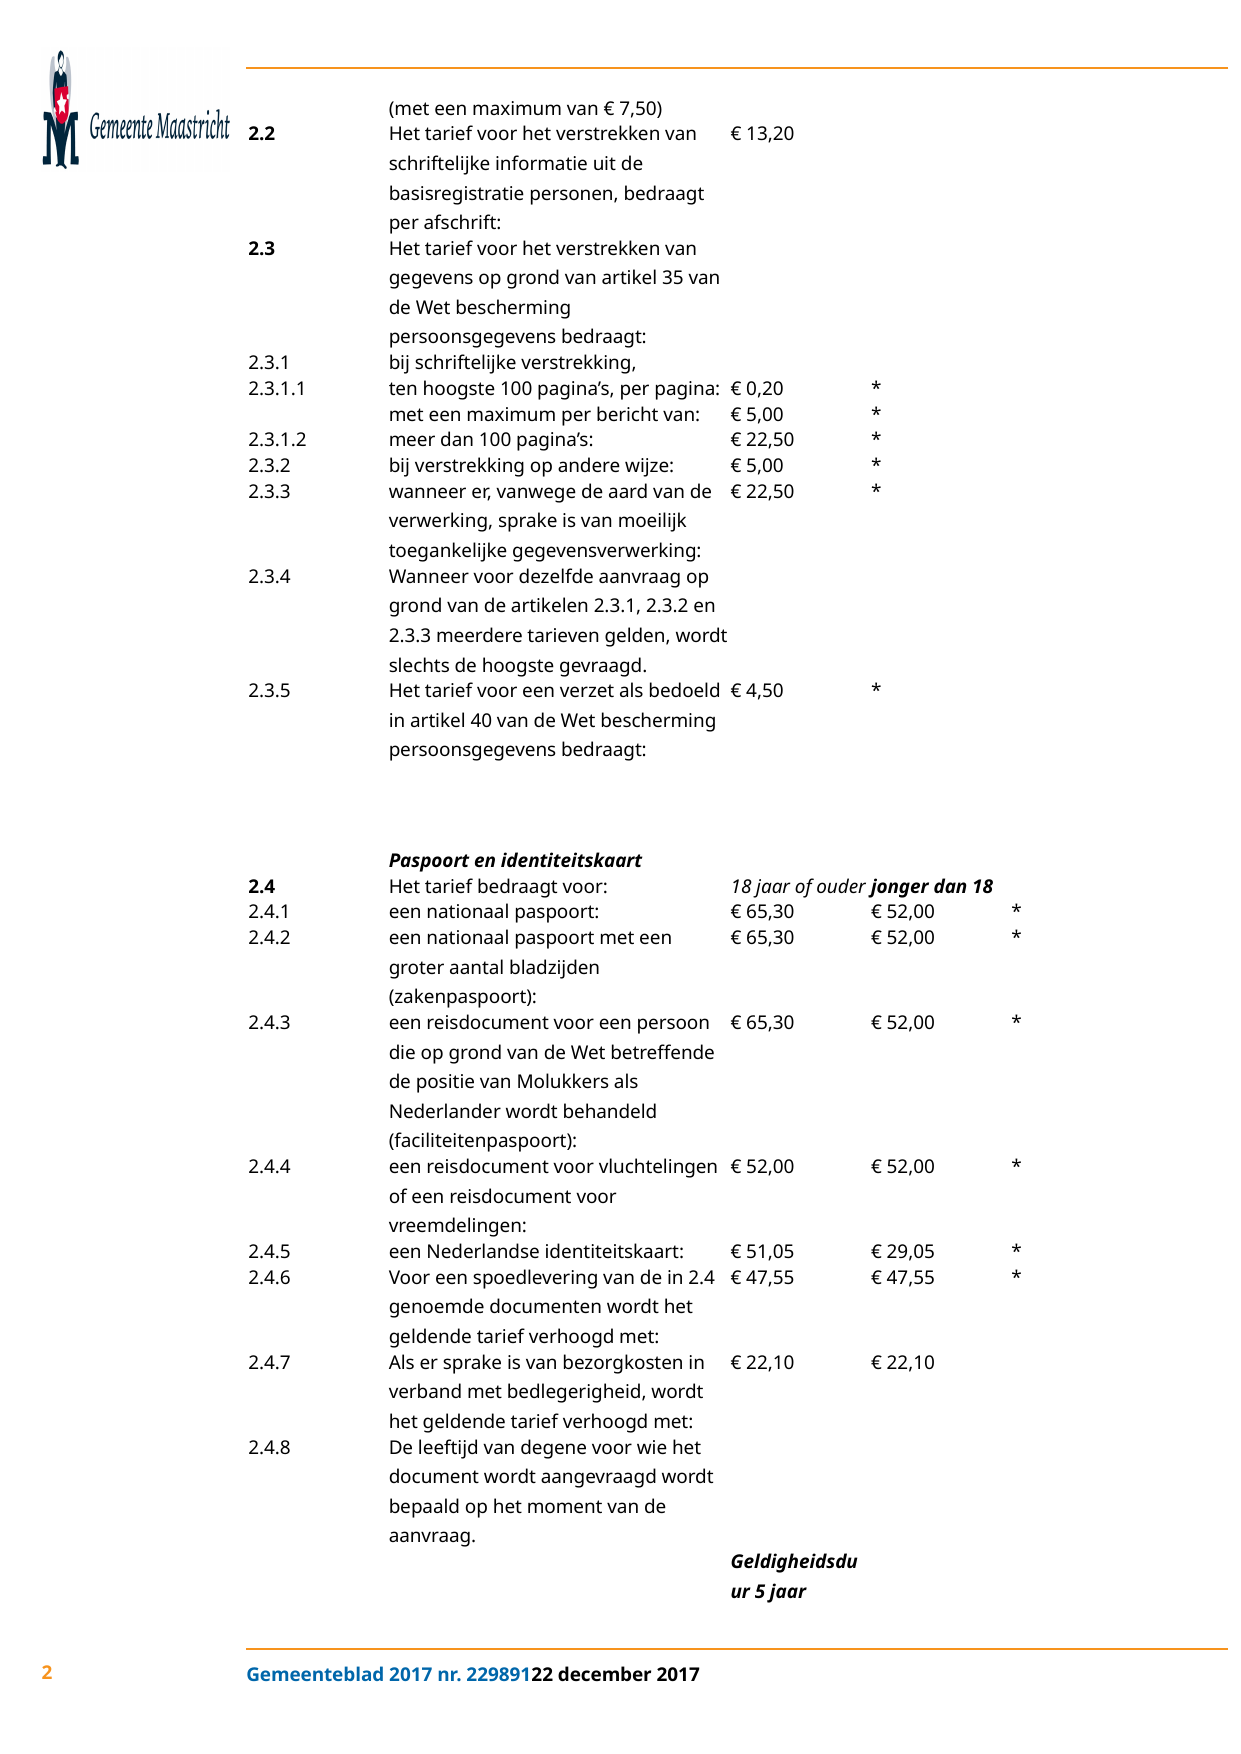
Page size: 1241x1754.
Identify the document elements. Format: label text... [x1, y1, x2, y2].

table_cell € 13,20 [730, 121, 871, 235]
table_cell € 22,10 [730, 1349, 871, 1434]
table_cell 2.3 [248, 235, 388, 349]
table_cell * [871, 401, 1011, 427]
table_cell met een maximum per bericht van: [389, 401, 730, 427]
table_cell * [871, 678, 1011, 762]
table_cell [248, 788, 388, 873]
table_cell € 22,10 [871, 1349, 1011, 1434]
table_cell € 47,55 [730, 1264, 871, 1349]
table_cell * [1011, 925, 1152, 1009]
table_cell 2.4.6 [248, 1264, 388, 1349]
table_cell 2.4.5 [248, 1238, 388, 1264]
table_cell * [1011, 1009, 1152, 1153]
table_cell [871, 1434, 1011, 1548]
table_cell € 52,00 [871, 1154, 1011, 1238]
table_cell Paspoort en identiteitskaart [389, 788, 730, 873]
table_cell [248, 1548, 388, 1604]
table_cell ten hoogste 100 pagina’s, per pagina: [389, 375, 730, 401]
table_cell 2.3.3 [248, 478, 388, 563]
table_cell 2.3.1.2 [248, 427, 388, 452]
table_cell 2.4.7 [248, 1349, 388, 1434]
table_cell [1011, 678, 1152, 762]
table_cell een nationaal paspoort met een groter aantal bladzijden (zakenpaspoort): [389, 925, 730, 1009]
table_cell [1011, 401, 1152, 427]
table_cell een Nederlandse identiteitskaart: [389, 1238, 730, 1264]
table_cell € 0,20 [730, 375, 871, 401]
table_cell 2.3.2 [248, 453, 388, 478]
table_cell Het tarief voor het verstrekken van gegevens op grond van artikel 35 van de Wet bescherming persoonsgegevens bedraagt: [389, 235, 730, 349]
table_cell een nationaal paspoort: [389, 899, 730, 924]
table_cell De leeftijd van degene voor wie het document wordt aangevraagd wordt bepaald op het moment van de aanvraag. [389, 1434, 730, 1548]
table_cell [1011, 1434, 1152, 1548]
table_cell [730, 763, 871, 788]
table_cell bij schriftelijke verstrekking, [389, 350, 730, 375]
table_cell € 65,30 [730, 899, 871, 924]
table_cell * [871, 427, 1011, 452]
table_cell [1011, 453, 1152, 478]
table_cell € 52,00 [871, 925, 1011, 1009]
table_cell jonger dan 18 [871, 873, 1011, 899]
table_cell [1011, 350, 1152, 375]
table_cell * [871, 478, 1011, 563]
table_cell Het tarief voor het verstrekken van schriftelijke informatie uit de basisregistratie personen, bedraagt per afschrift: [389, 121, 730, 235]
table_cell 18 jaar of ouder [730, 873, 871, 899]
table_cell € 52,00 [871, 899, 1011, 924]
table_cell [871, 95, 1011, 121]
table_cell meer dan 100 pagina’s: [389, 427, 730, 452]
table_cell Het tarief voor een verzet als bedoeld in artikel 40 van de Wet bescherming persoonsgegevens bedraagt: [389, 678, 730, 762]
table_cell Wanneer voor dezelfde aanvraag op grond van de artikelen 2.3.1, 2.3.2 en 2.3.3 meerdere tarieven gelden, wordt slechts de hoogste gevraagd. [389, 563, 730, 677]
table_cell 2.4 [248, 873, 388, 899]
table_cell * [1011, 1238, 1152, 1264]
table_cell [730, 788, 871, 873]
table_cell 2.3.5 [248, 678, 388, 762]
table_cell [1011, 375, 1152, 401]
table_cell Het tarief bedraagt voor: [389, 873, 730, 899]
table_cell [1011, 478, 1152, 563]
table_cell € 29,05 [871, 1238, 1011, 1264]
table_cell € 52,00 [871, 1009, 1011, 1153]
table_cell [871, 121, 1011, 235]
table_cell [1011, 95, 1152, 121]
table_cell [1011, 1548, 1152, 1604]
table_cell 2.4.4 [248, 1154, 388, 1238]
table_cell [730, 350, 871, 375]
table_cell [389, 763, 730, 788]
table_cell [730, 1434, 871, 1548]
table_cell € 51,05 [730, 1238, 871, 1264]
table_cell [1011, 235, 1152, 349]
table_cell [389, 1548, 730, 1604]
table_cell [730, 95, 871, 121]
table_cell (met een maximum van € 7,50) [389, 95, 730, 121]
table_cell [871, 235, 1011, 349]
table_cell 2.4.1 [248, 899, 388, 924]
table_cell Geldigheidsduur 5 jaar [730, 1548, 871, 1604]
table_cell € 65,30 [730, 925, 871, 1009]
table_cell 2.4.8 [248, 1434, 388, 1548]
table_cell € 52,00 [730, 1154, 871, 1238]
table_cell Voor een spoedlevering van de in 2.4 genoemde documenten wordt het geldende tarief verhoogd met: [389, 1264, 730, 1349]
table_cell [871, 763, 1011, 788]
table_cell [248, 763, 388, 788]
table_cell € 22,50 [730, 427, 871, 452]
table_cell * [1011, 899, 1152, 924]
table_cell [1011, 873, 1152, 899]
table_cell € 22,50 [730, 478, 871, 563]
table_cell * [1011, 1154, 1152, 1238]
table_cell 2.3.4 [248, 563, 388, 677]
table_cell € 5,00 [730, 453, 871, 478]
table_cell [871, 788, 1011, 873]
table_cell [730, 563, 871, 677]
table_cell [1011, 563, 1152, 677]
table_cell 2.2 [248, 121, 388, 235]
table_cell [730, 235, 871, 349]
table_cell [248, 401, 388, 427]
table_cell wanneer er, vanwege de aard van de verwerking, sprake is van moeilijk toegankelijke gegevensverwerking: [389, 478, 730, 563]
table_cell [871, 563, 1011, 677]
table_cell [1011, 121, 1152, 235]
table_cell [871, 1548, 1011, 1604]
table_cell een reisdocument voor een persoon die op grond van de Wet betreffende de positie van Molukkers als Nederlander wordt behandeld (faciliteitenpaspoort): [389, 1009, 730, 1153]
table_cell * [871, 453, 1011, 478]
table_cell bij verstrekking op andere wijze: [389, 453, 730, 478]
picture [41, 47, 231, 172]
table_cell € 4,50 [730, 678, 871, 762]
table_cell * [871, 375, 1011, 401]
table_cell € 47,55 [871, 1264, 1011, 1349]
table_cell * [1011, 1264, 1152, 1349]
table_cell [1011, 1349, 1152, 1434]
table_cell € 5,00 [730, 401, 871, 427]
table_cell € 65,30 [730, 1009, 871, 1153]
table_cell Als er sprake is van bezorgkosten in verband met bedlegerigheid, wordt het geldende tarief verhoogd met: [389, 1349, 730, 1434]
table_cell een reisdocument voor vluchtelingen of een reisdocument voor vreemdelingen: [389, 1154, 730, 1238]
table_cell 2.4.2 [248, 925, 388, 1009]
table_cell [1011, 763, 1152, 788]
table_cell 2.3.1 [248, 350, 388, 375]
table_cell [1011, 788, 1152, 873]
table_cell [1011, 427, 1152, 452]
table_cell 2.3.1.1 [248, 375, 388, 401]
table_cell 2.4.3 [248, 1009, 388, 1153]
table_cell [248, 95, 388, 121]
table_cell [871, 350, 1011, 375]
